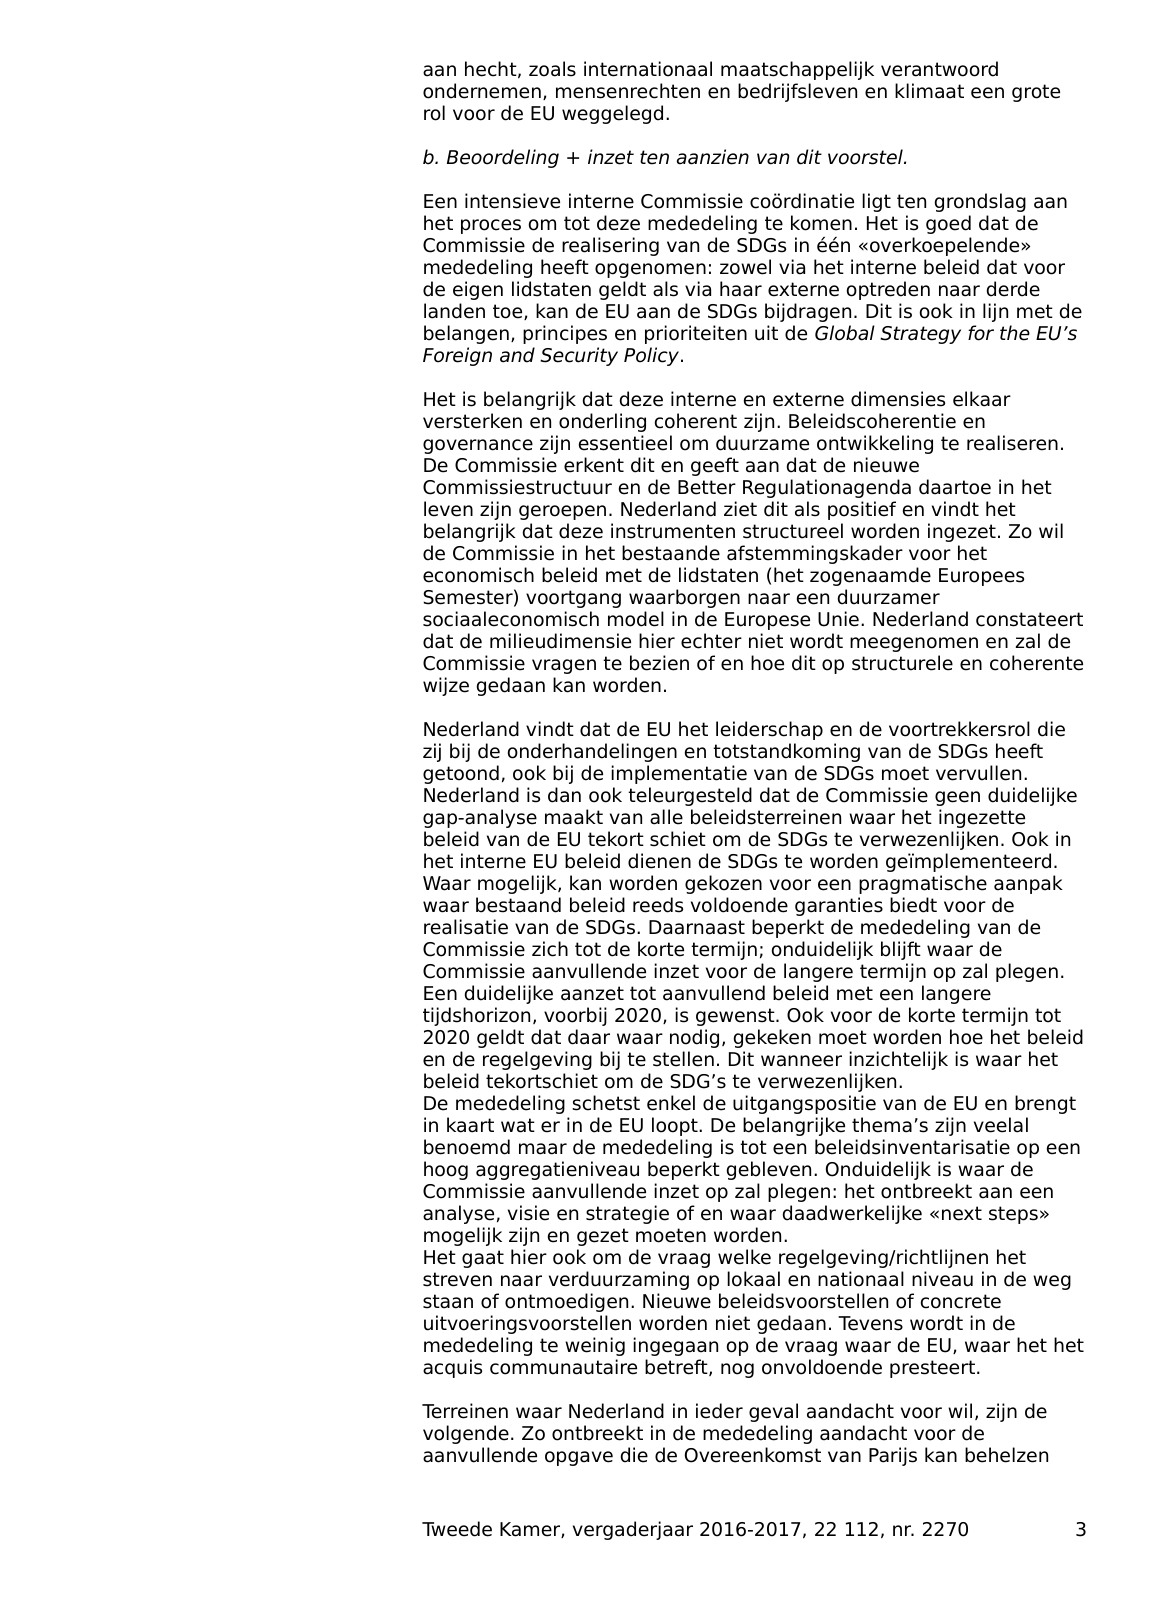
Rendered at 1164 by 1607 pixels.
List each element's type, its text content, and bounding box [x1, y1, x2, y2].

subtitle b. Beoordeling + inzet ten aanzien van dit voorstel. [422, 147, 1087, 169]
text De mededeling schetst enkel de uitgangspositie van de EU en brengt in kaart wat er in de EU loopt. De belangrijke thema’s zijn veelal benoemd maar de mededeling is tot een beleidsinventarisatie op een hoog aggregatieniveau beperkt gebleven. Onduidelijk is waar de Commissie aanvullende inzet op zal plegen: het ontbreekt aan een analyse, visie en strategie of en waar daadwerkelijke «next steps» mogelijk zijn en gezet moeten worden. [422, 1093, 1087, 1247]
text Nederland vindt dat de EU het leiderschap en de voortrekkersrol die zij bij de onderhandelingen en totstandkoming van de SDGs heeft getoond, ook bij de implementatie van de SDGs moet vervullen. Nederland is dan ook teleurgesteld dat de Commissie geen duidelijke gap-analyse maakt van alle beleidsterreinen waar het ingezette beleid van de EU tekort schiet om de SDGs te verwezenlijken. Ook in het interne EU beleid dienen de SDGs te worden geïmplementeerd. Waar mogelijk, kan worden gekozen voor een pragmatische aanpak waar bestaand beleid reeds voldoende garanties biedt voor de realisatie van de SDGs. Daarnaast beperkt de mededeling van de Commissie zich tot de korte termijn; onduidelijk blijft waar de Commissie aanvullende inzet voor de langere termijn op zal plegen. Een duidelijke aanzet tot aanvullend beleid met een langere tijdshorizon, voorbij 2020, is gewenst. Ook voor de korte termijn tot 2020 geldt dat daar waar nodig, gekeken moet worden hoe het beleid en de regelgeving bij te stellen. Dit wanneer inzichtelijk is waar het beleid tekortschiet om de SDG’s te verwezenlijken. [422, 719, 1087, 1093]
text Terreinen waar Nederland in ieder geval aandacht voor wil, zijn de volgende. Zo ontbreekt in de mededeling aandacht voor de aanvullende opgave die de Overeenkomst van Parijs kan behelzen [422, 1401, 1087, 1467]
text Het is belangrijk dat deze interne en externe dimensies elkaar versterken en onderling coherent zijn. Beleidscoherentie en governance zijn essentieel om duurzame ontwikkeling te realiseren. De Commissie erkent dit en geeft aan dat de nieuwe Commissiestructuur en de Better Regulationagenda daartoe in het leven zijn geroepen. Nederland ziet dit als positief en vindt het belangrijk dat deze instrumenten structureel worden ingezet. Zo wil de Commissie in het bestaande afstemmingskader voor het economisch beleid met de lidstaten (het zogenaamde Europees Semester) voortgang waarborgen naar een duurzamer sociaaleconomisch model in de Europese Unie. Nederland constateert dat de milieudimensie hier echter niet wordt meegenomen en zal de Commissie vragen te bezien of en hoe dit op structurele en coherente wijze gedaan kan worden. [422, 389, 1087, 697]
text aan hecht, zoals internationaal maatschappelijk verantwoord ondernemen, mensenrechten en bedrijfsleven en klimaat een grote rol voor de EU weggelegd. [422, 59, 1087, 125]
text Het gaat hier ook om de vraag welke regelgeving/richtlijnen het streven naar verduurzaming op lokaal en nationaal niveau in de weg staan of ontmoedigen. Nieuwe beleidsvoorstellen of concrete uitvoeringsvoorstellen worden niet gedaan. Tevens wordt in de mededeling te weinig ingegaan op de vraag waar de EU, waar het het acquis communautaire betreft, nog onvoldoende presteert. [422, 1247, 1087, 1379]
text Een intensieve interne Commissie coördinatie ligt ten grondslag aan het proces om tot deze mededeling te komen. Het is goed dat de Commissie de realisering van de SDGs in één «overkoepelende» mededeling heeft opgenomen: zowel via het interne beleid dat voor de eigen lidstaten geldt als via haar externe optreden naar derde landen toe, kan de EU aan de SDGs bijdragen. Dit is ook in lijn met de belangen, principes en prioriteiten uit de Global Strategy for the EU’s Foreign and Security Policy. [422, 191, 1087, 367]
